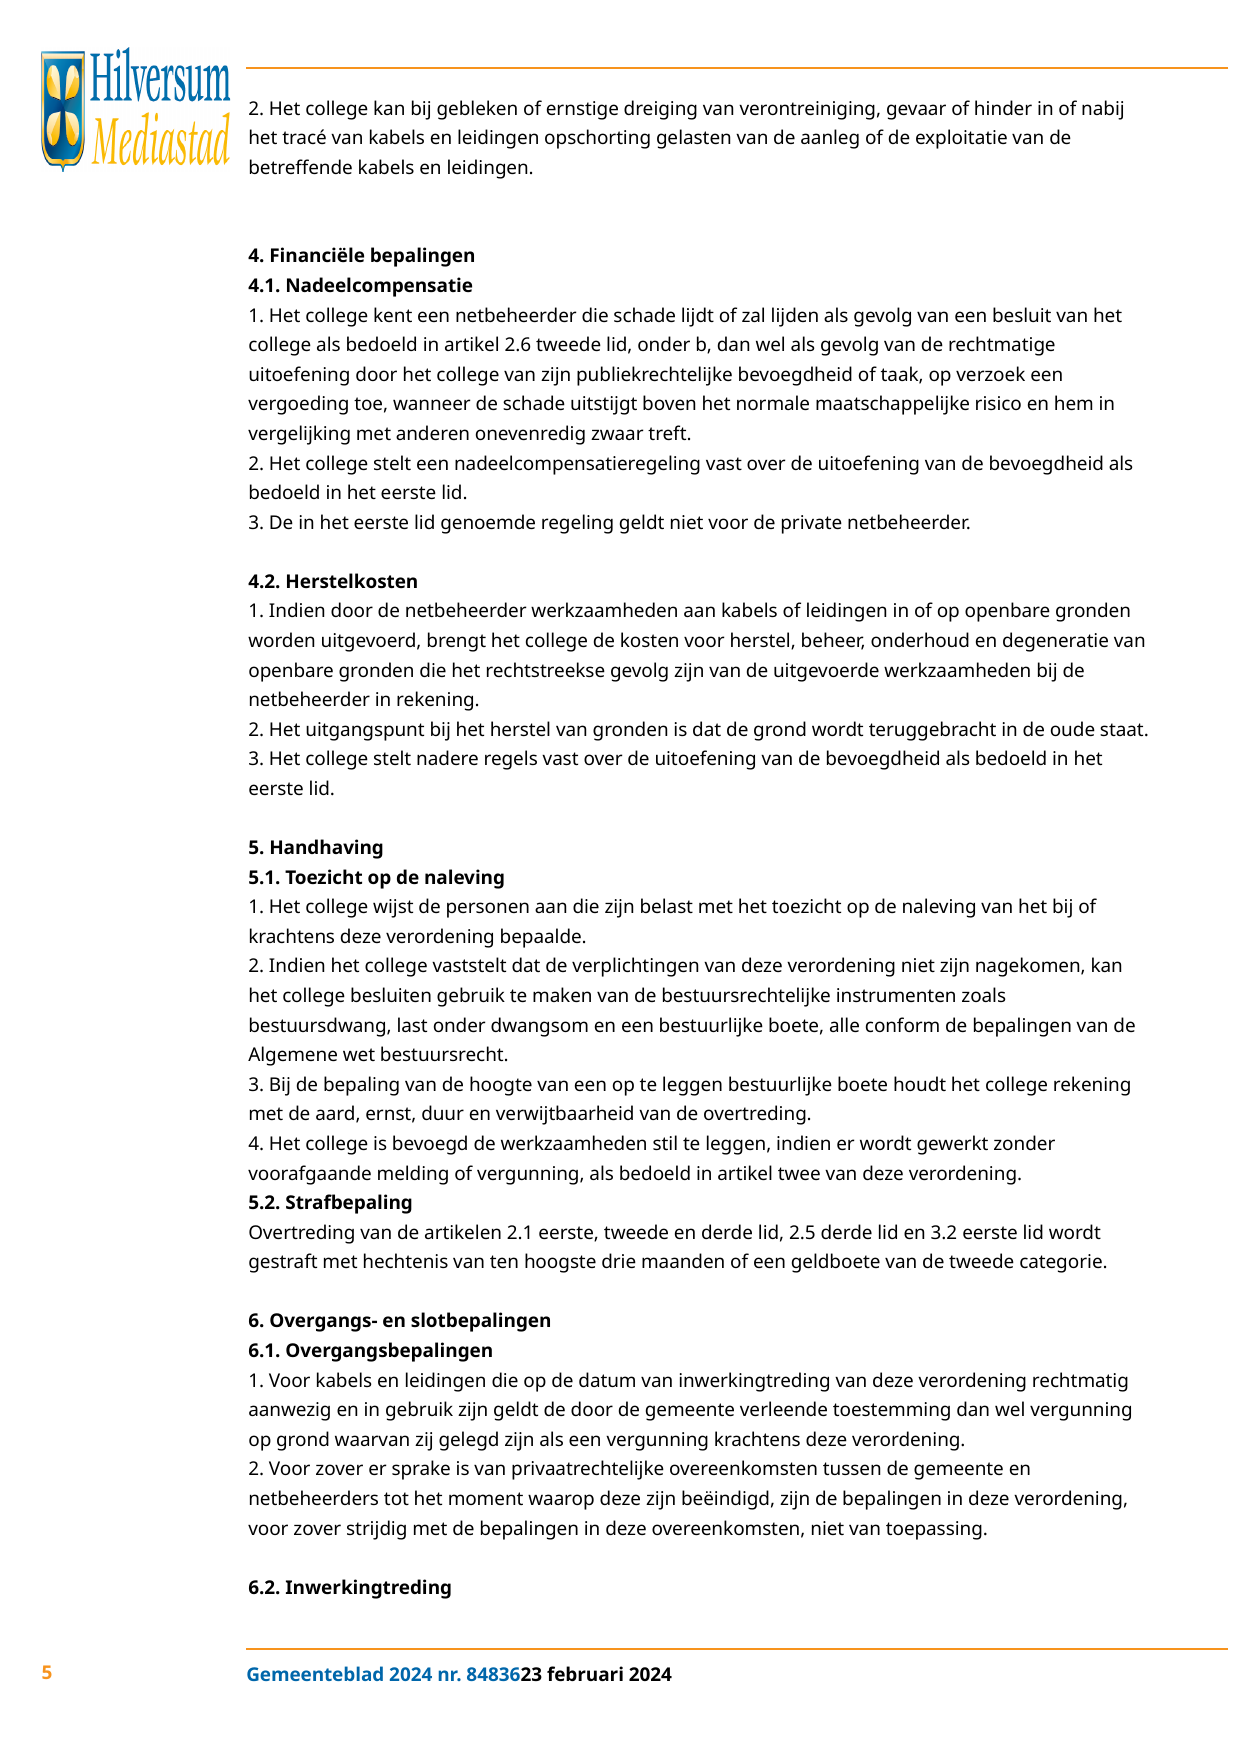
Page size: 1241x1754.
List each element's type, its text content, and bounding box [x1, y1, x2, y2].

text 3. Bij de bepaling van de hoogte van een op te leggen bestuurlijke boete houdt het college rekening met de aard, ernst, duur en verwijtbaarheid van de overtreding. [248, 1071, 1152, 1126]
picture [41, 47, 231, 172]
text Overtreding van de artikelen 2.1 eerste, tweede en derde lid, 2.5 derde lid en 3.2 eerste lid wordt gestraft met hechtenis van ten hoogste drie maanden of een geldboete van de tweede categorie. [248, 1219, 1152, 1274]
text 4. Financiële bepalingen [248, 243, 1152, 268]
text 1. Voor kabels en leidingen die op de datum van inwerkingtreding van deze verordening rechtmatig aanwezig en in gebruik zijn geldt de door de gemeente verleende toestemming dan wel vergunning op grond waarvan zij gelegd zijn als een vergunning krachtens deze verordening. [248, 1367, 1152, 1452]
text 3. Het college stelt nadere regels vast over de uitoefening van de bevoegdheid als bedoeld in het eerste lid. [248, 746, 1152, 801]
text 2. Het college kan bij gebleken of ernstige dreiging van verontreiniging, gevaar of hinder in of nabij het tracé van kabels en leidingen opschorting gelasten van de aanleg of de exploitatie van de betreffende kabels en leidingen. [248, 95, 1152, 180]
text 4.1. Nadeelcompensatie [248, 272, 1152, 298]
text 4. Het college is bevoegd de werkzaamheden stil te leggen, indien er wordt gewerkt zonder voorafgaande melding of vergunning, als bedoeld in artikel twee van deze verordening. [248, 1130, 1152, 1186]
text 2. Voor zover er sprake is van privaatrechtelijke overeenkomsten tussen de gemeente en netbeheerders tot het moment waarop deze zijn beëindigd, zijn de bepalingen in deze verordening, voor zover strijdig met de bepalingen in deze overeenkomsten, niet van toepassing. [248, 1456, 1152, 1541]
text 1. Indien door de netbeheerder werkzaamheden aan kabels of leidingen in of op openbare gronden worden uitgevoerd, brengt het college de kosten voor herstel, beheer, onderhoud en degeneratie van openbare gronden die het rechtstreekse gevolg zijn van de uitgevoerde werkzaamheden bij de netbeheerder in rekening. [248, 598, 1152, 712]
text 2. Het uitgangspunt bij het herstel van gronden is dat de grond wordt teruggebracht in de oude staat. [248, 716, 1152, 742]
text 6.1. Overgangsbepalingen [248, 1337, 1152, 1363]
text 3. De in het eerste lid genoemde regeling geldt niet voor de private netbeheerder. [248, 509, 1152, 535]
text 2. Indien het college vaststelt dat de verplichtingen van deze verordening niet zijn nagekomen, kan het college besluiten gebruik te maken van de bestuursrechtelijke instrumenten zoals bestuursdwang, last onder dwangsom en een bestuurlijke boete, alle conform de bepalingen van de Algemene wet bestuursrecht. [248, 953, 1152, 1067]
text 5.2. Strafbepaling [248, 1189, 1152, 1215]
text 1. Het college kent een netbeheerder die schade lijdt of zal lijden als gevolg van een besluit van het college als bedoeld in artikel 2.6 tweede lid, onder b, dan wel als gevolg van de rechtmatige uitoefening door het college van zijn publiekrechtelijke bevoegdheid of taak, op verzoek een vergoeding toe, wanneer de schade uitstijgt boven het normale maatschappelijke risico en hem in vergelijking met anderen onevenredig zwaar treft. [248, 302, 1152, 446]
text 5. Handhaving [248, 834, 1152, 860]
text 6. Overgangs- en slotbepalingen [248, 1308, 1152, 1333]
text 6.2. Inwerkingtreding [248, 1574, 1152, 1600]
text 1. Het college wijst de personen aan die zijn belast met het toezicht op de naleving van het bij of krachtens deze verordening bepaalde. [248, 893, 1152, 949]
text 5.1. Toezicht op de naleving [248, 864, 1152, 890]
text 2. Het college stelt een nadeelcompensatieregeling vast over de uitoefening van de bevoegdheid als bedoeld in het eerste lid. [248, 450, 1152, 505]
text 4.2. Herstelkosten [248, 568, 1152, 594]
